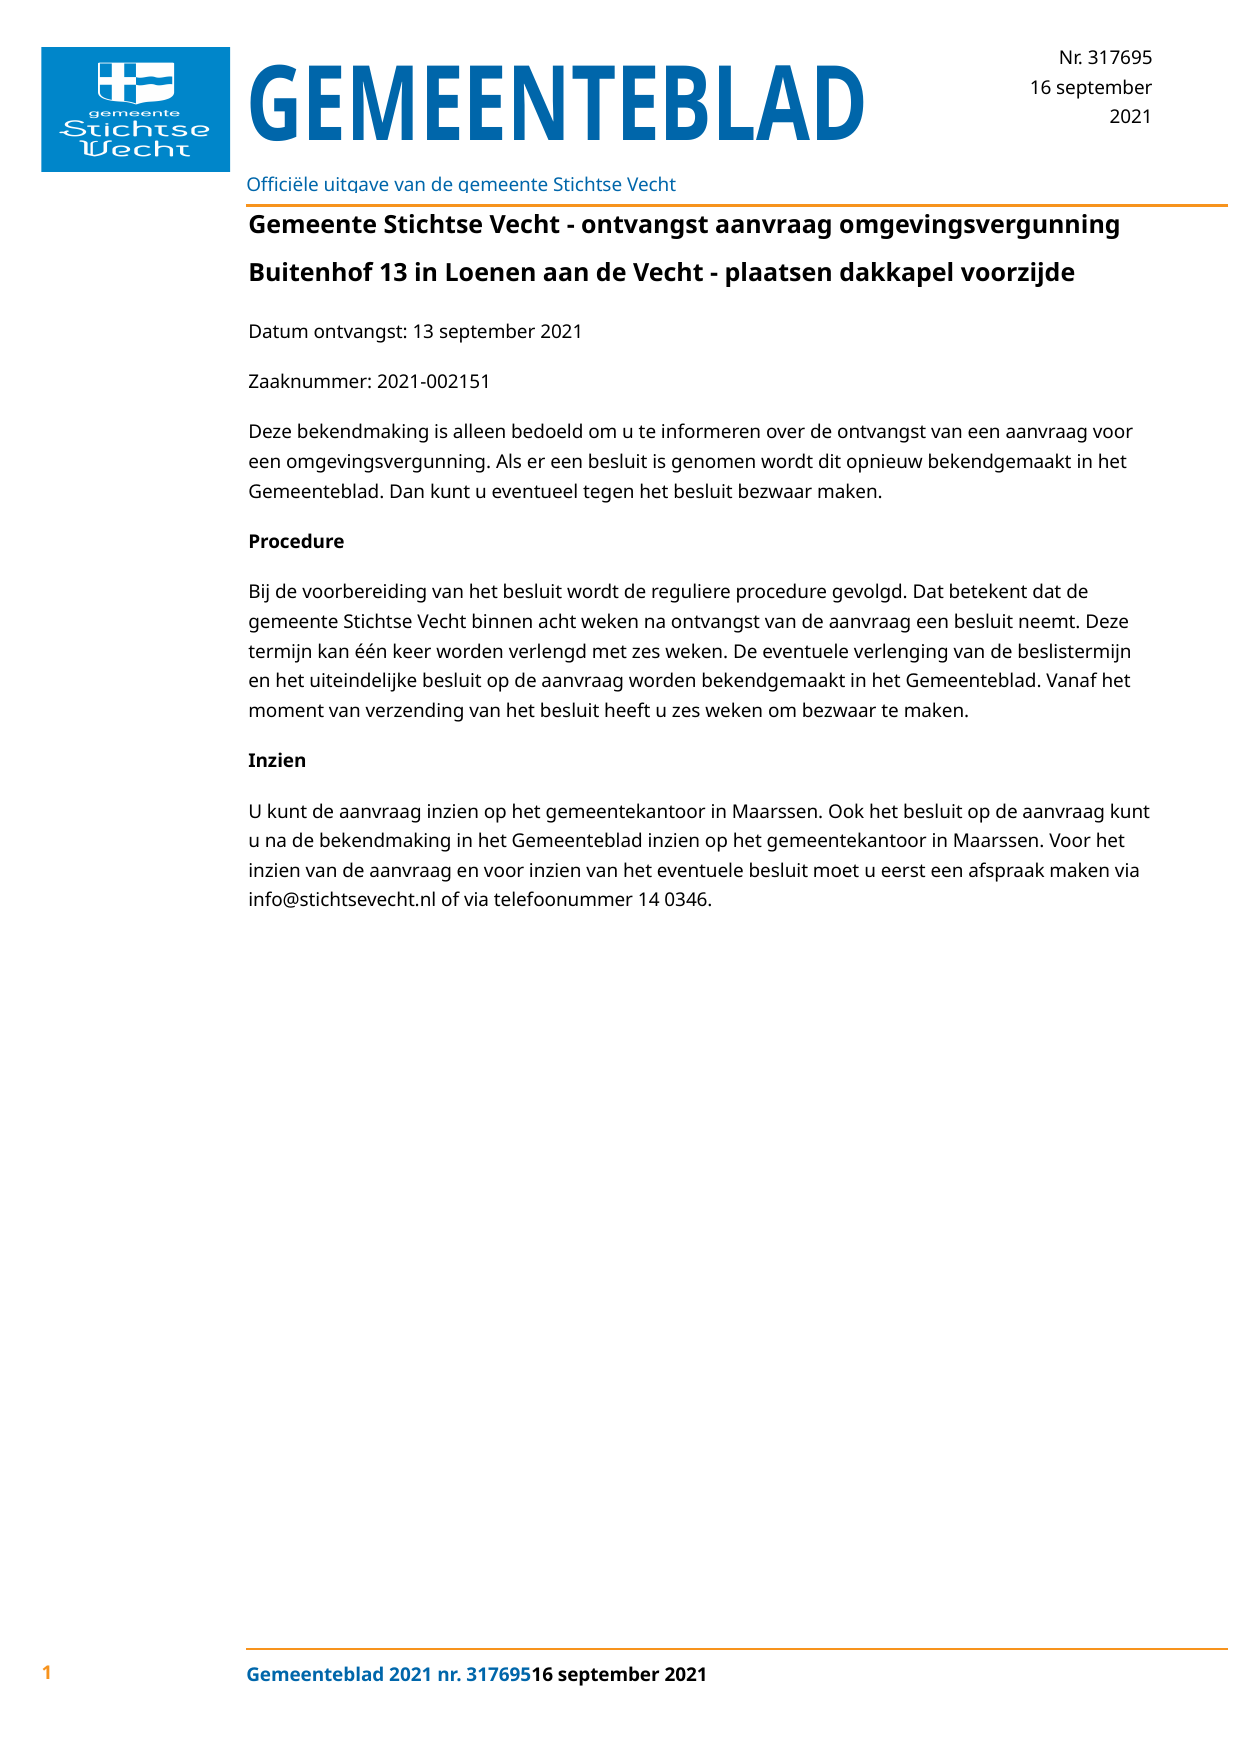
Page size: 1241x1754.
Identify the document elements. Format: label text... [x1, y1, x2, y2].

picture [99, 63, 135, 101]
text Zaaknummer: 2021-002151 [248, 368, 1152, 394]
text Deze bekendmaking is alleen bedoeld om u te informeren over de ontvangst van een aanvraag voor een omgevingsvergunning. Als er een besluit is genomen wordt dit opnieuw bekendgemaakt in het Gemeenteblad. Dan kunt u eventueel tegen het besluit bezwaar maken. [248, 419, 1152, 504]
text Inzien [248, 747, 1152, 773]
text Datum ontvangst: 13 september 2021 [248, 318, 1152, 344]
text U kunt de aanvraag inzien op het gemeentekantoor in Maarssen. Ook het besluit op de aanvraag kunt u na de bekendmaking in het Gemeenteblad inzien op het gemeentekantoor in Maarssen. Voor het inzien van de aanvraag en voor inzien van het eventuele besluit moet u eerst een afspraak maken via info@stichtsevecht.nl of via telefoonummer 14 0346. [248, 798, 1152, 912]
text Gemeente Stichtse Vecht - ontvangst aanvraag omgevingsvergunning Buitenhof 13 in Loenen aan de Vecht - plaatsen dakkapel voorzijde [248, 207, 1152, 288]
text Procedure [248, 528, 1152, 554]
picture [137, 63, 174, 103]
text Bij de voorbereiding van het besluit wordt de reguliere procedure gevolgd. Dat betekent dat de gemeente Stichtse Vecht binnen acht weken na ontvangst van de aanvraag een besluit neemt. Deze termijn kan één keer worden verlengd met zes weken. De eventuele verlenging van de beslistermijn en het uiteindelijke besluit op de aanvraag worden bekendgemaakt in het Gemeenteblad. Vanaf het moment van verzending van het besluit heeft u zes weken om bezwaar te maken. [248, 579, 1152, 723]
